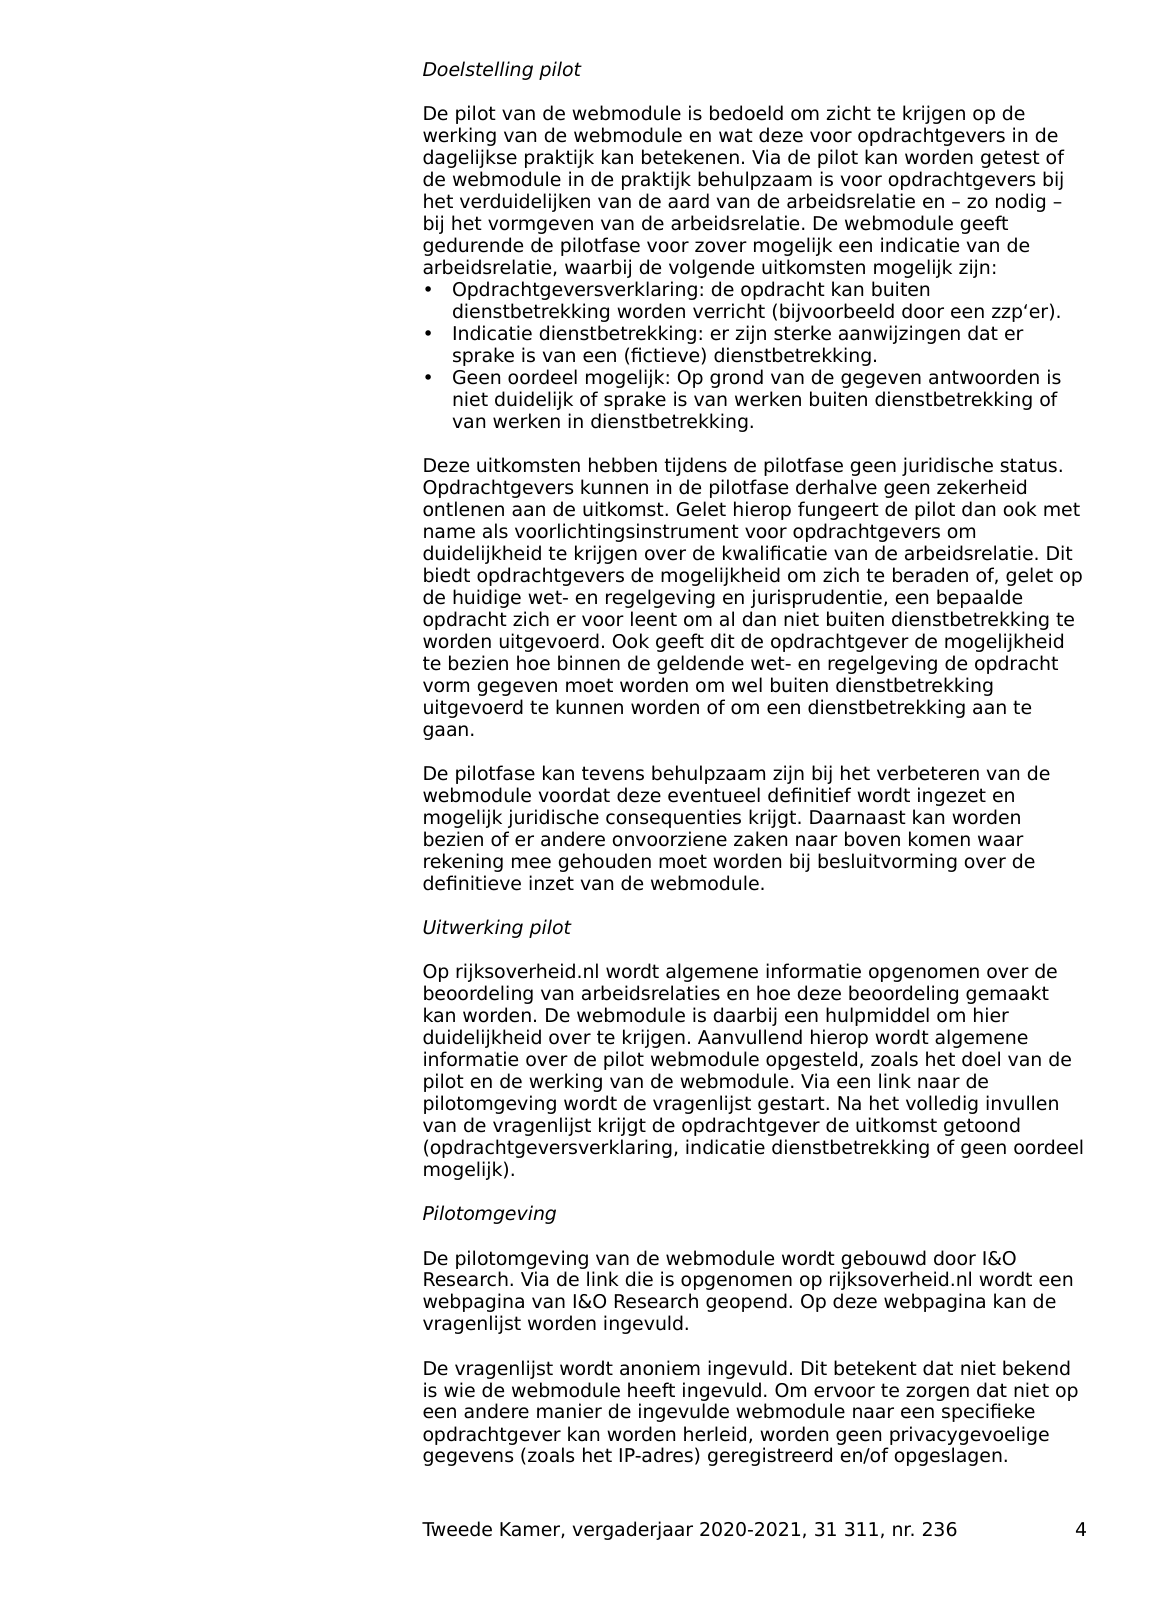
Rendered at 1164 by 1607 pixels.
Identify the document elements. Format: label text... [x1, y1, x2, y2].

text De pilot van de webmodule is bedoeld om zicht te krijgen op de werking van de webmodule en wat deze voor opdrachtgevers in de dagelijkse praktijk kan betekenen. Via de pilot kan worden getest of de webmodule in de praktijk behulpzaam is voor opdrachtgevers bij het verduidelijken van de aard van de arbeidsrelatie en – zo nodig – bij het vormgeven van de arbeidsrelatie. De webmodule geeft gedurende de pilotfase voor zover mogelijk een indicatie van de arbeidsrelatie, waarbij de volgende uitkomsten mogelijk zijn: [422, 103, 1087, 279]
subtitle Pilotomgeving [422, 1203, 1087, 1225]
text Deze uitkomsten hebben tijdens de pilotfase geen juridische status. Opdrachtgevers kunnen in de pilotfase derhalve geen zekerheid ontlenen aan de uitkomst. Gelet hierop fungeert de pilot dan ook met name als voorlichtingsinstrument voor opdrachtgevers om duidelijkheid te krijgen over de kwalificatie van de arbeidsrelatie. Dit biedt opdrachtgevers de mogelijkheid om zich te beraden of, gelet op de huidige wet- en regelgeving en jurisprudentie, een bepaalde opdracht zich er voor leent om al dan niet buiten dienstbetrekking te worden uitgevoerd. Ook geeft dit de opdrachtgever de mogelijkheid te bezien hoe binnen de geldende wet- en regelgeving de opdracht vorm gegeven moet worden om wel buiten dienstbetrekking uitgevoerd te kunnen worden of om een dienstbetrekking aan te gaan. [422, 455, 1087, 741]
text De pilotomgeving van de webmodule wordt gebouwd door I&O Research. Via de link die is opgenomen op rijksoverheid.nl wordt een webpagina van I&O Research geopend. Op deze webpagina kan de vragenlijst worden ingevuld. [422, 1247, 1087, 1335]
text De pilotfase kan tevens behulpzaam zijn bij het verbeteren van de webmodule voordat deze eventueel definitief wordt ingezet en mogelijk juridische consequenties krijgt. Daarnaast kan worden bezien of er andere onvoorziene zaken naar boven komen waar rekening mee gehouden moet worden bij besluitvorming over de definitieve inzet van de webmodule. [422, 763, 1087, 895]
text De vragenlijst wordt anoniem ingevuld. Dit betekent dat niet bekend is wie de webmodule heeft ingevuld. Om ervoor te zorgen dat niet op een andere manier de ingevulde webmodule naar een specifieke opdrachtgever kan worden herleid, worden geen privacygevoelige gegevens (zoals het IP-adres) geregistreerd en/of opgeslagen. [422, 1357, 1087, 1467]
text • Geen oordeel mogelijk: Op grond van de gegeven antwoorden is niet duidelijk of sprake is van werken buiten dienstbetrekking of van werken in dienstbetrekking. [422, 367, 1087, 433]
text • Indicatie dienstbetrekking: er zijn sterke aanwijzingen dat er sprake is van een (fictieve) dienstbetrekking. [422, 323, 1087, 367]
subtitle Doelstelling pilot [422, 59, 1087, 81]
text Op rijksoverheid.nl wordt algemene informatie opgenomen over de beoordeling van arbeidsrelaties en hoe deze beoordeling gemaakt kan worden. De webmodule is daarbij een hulpmiddel om hier duidelijkheid over te krijgen. Aanvullend hierop wordt algemene informatie over de pilot webmodule opgesteld, zoals het doel van de pilot en de werking van de webmodule. Via een link naar de pilotomgeving wordt de vragenlijst gestart. Na het volledig invullen van de vragenlijst krijgt de opdrachtgever de uitkomst getoond (opdrachtgeversverklaring, indicatie dienstbetrekking of geen oordeel mogelijk). [422, 961, 1087, 1181]
subtitle Uitwerking pilot [422, 917, 1087, 939]
text • Opdrachtgeversverklaring: de opdracht kan buiten dienstbetrekking worden verricht (bijvoorbeeld door een zzp‘er). [422, 279, 1087, 323]
